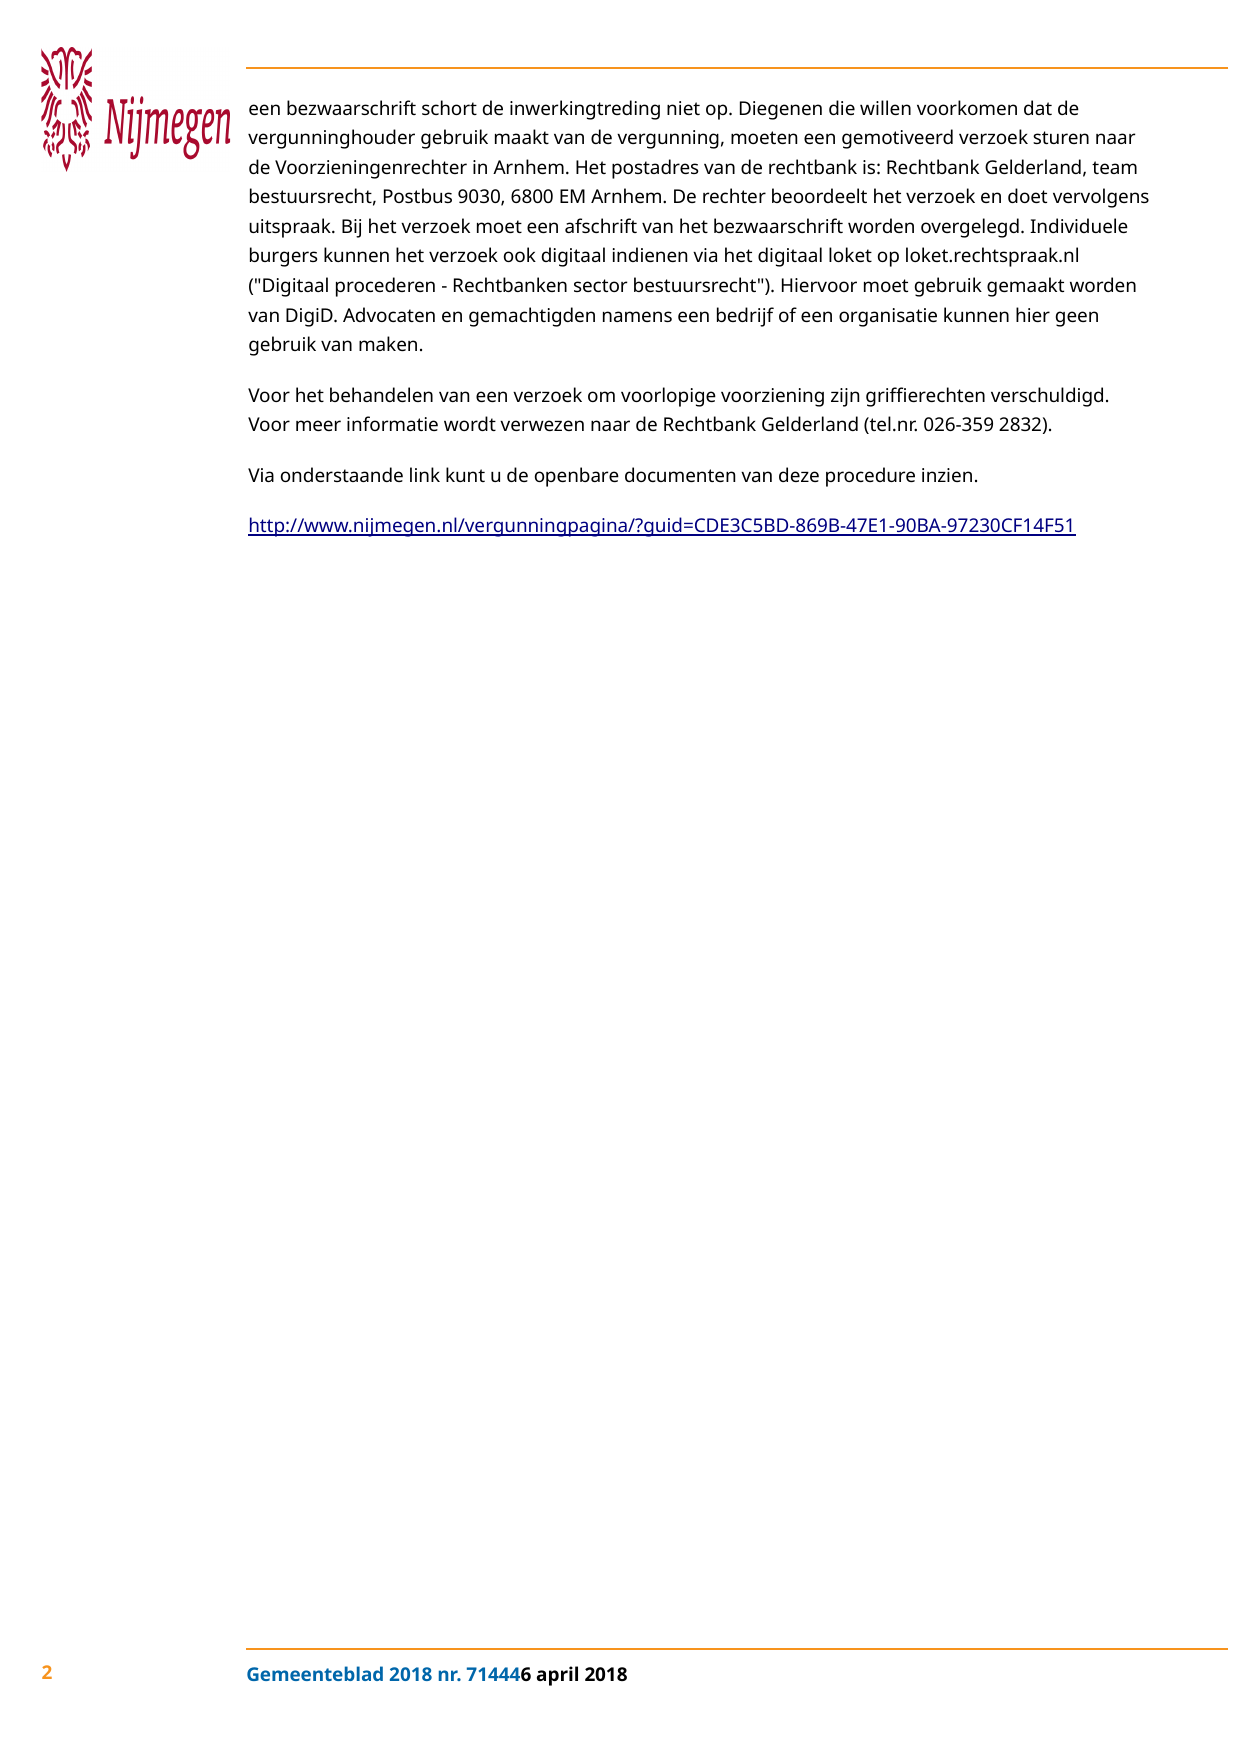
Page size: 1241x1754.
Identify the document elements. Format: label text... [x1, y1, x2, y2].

text een bezwaarschrift schort de inwerkingtreding niet op. Diegenen die willen voorkomen dat de vergunninghouder gebruik maakt van de vergunning, moeten een gemotiveerd verzoek sturen naar de Voorzieningenrechter in Arnhem. Het postadres van de rechtbank is: Rechtbank Gelderland, team bestuursrecht, Postbus 9030, 6800 EM Arnhem. De rechter beoordeelt het verzoek en doet vervolgens uitspraak. Bij het verzoek moet een afschrift van het bezwaarschrift worden overgelegd. Individuele burgers kunnen het verzoek ook digitaal indienen via het digitaal loket op loket.rechtspraak.nl ("Digitaal procederen - Rechtbanken sector bestuursrecht"). Hiervoor moet gebruik gemaakt worden van DigiD. Advocaten en gemachtigden namens een bedrijf of een organisatie kunnen hier geen gebruik van maken. [248, 95, 1152, 357]
text Voor het behandelen van een verzoek om voorlopige voorziening zijn griffierechten verschuldigd. Voor meer informatie wordt verwezen naar de Rechtbank Gelderland (tel.nr. 026-359 2832). [248, 382, 1152, 437]
text http://www.nijmegen.nl/vergunningpagina/?guid=CDE3C5BD-869B-47E1-90BA-97230CF14F51 [248, 512, 1152, 538]
text Via onderstaande link kunt u de openbare documenten van deze procedure inzien. [248, 462, 1152, 488]
picture [41, 47, 231, 172]
